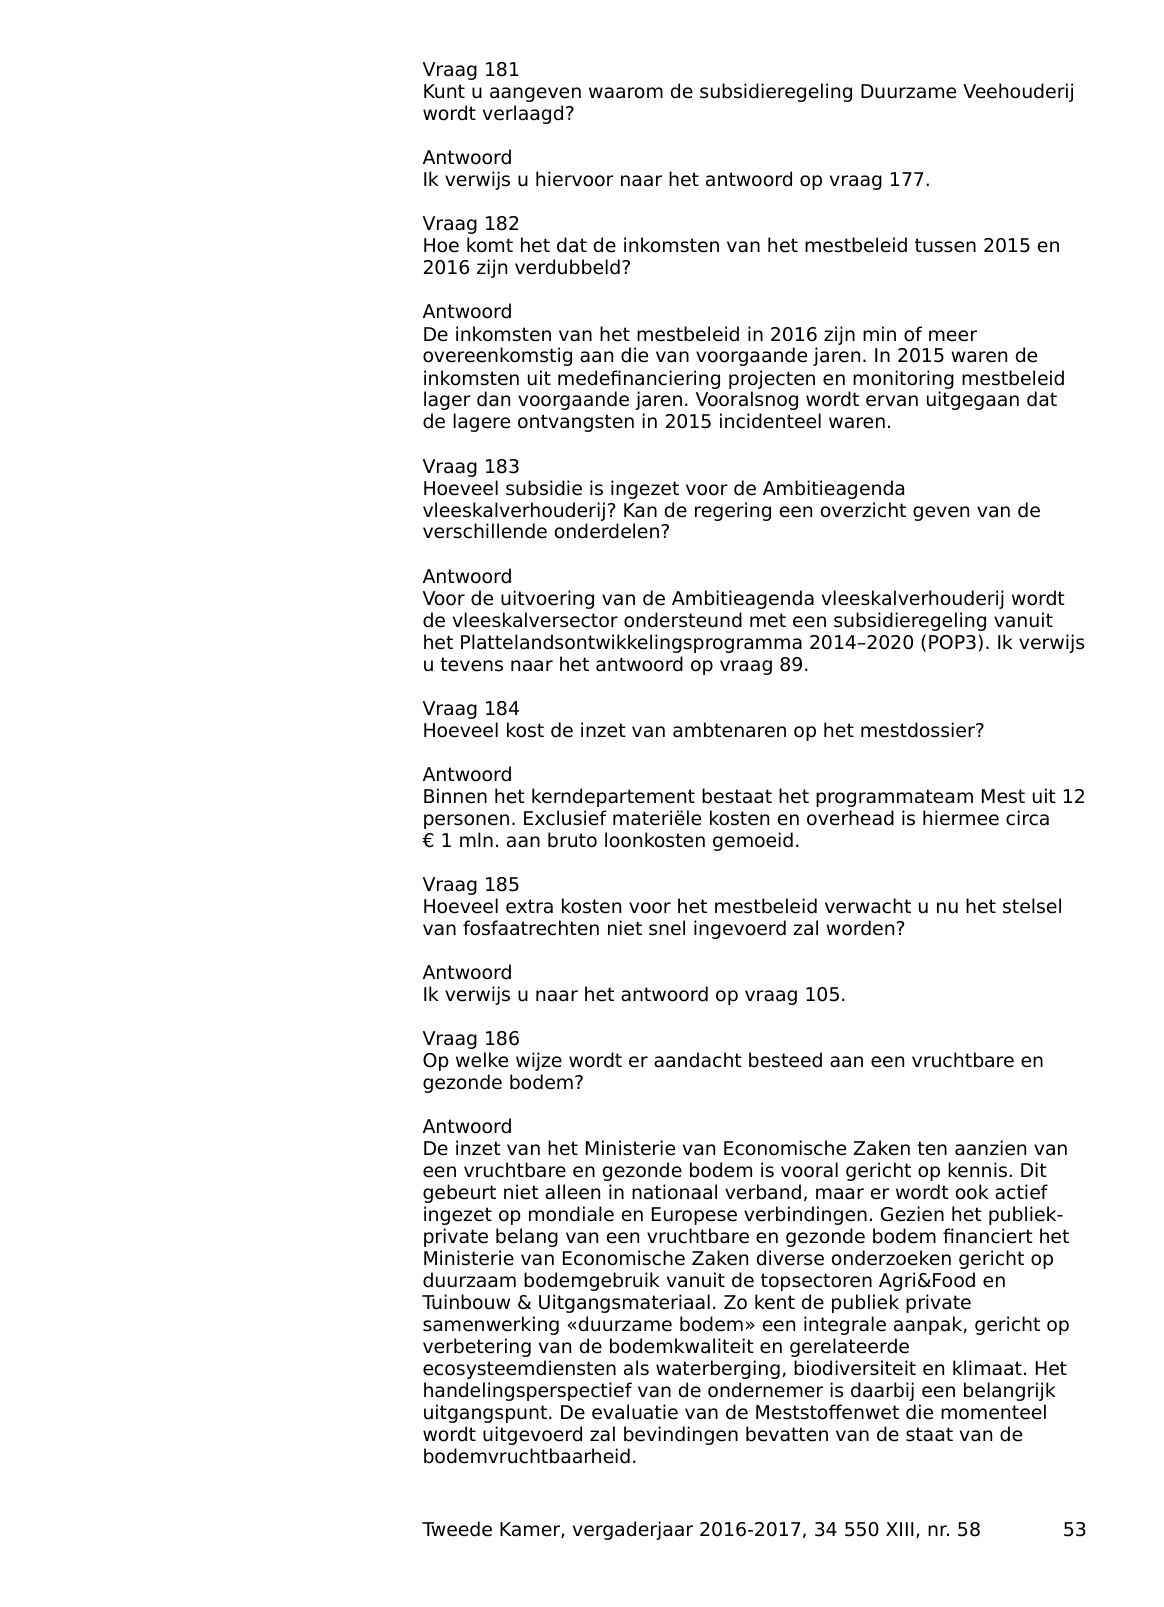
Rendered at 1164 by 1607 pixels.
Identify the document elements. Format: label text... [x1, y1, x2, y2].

text Vraag 185 [422, 874, 1087, 896]
text De inkomsten van het mestbeleid in 2016 zijn min of meer overeenkomstig aan die van voorgaande jaren. In 2015 waren de inkomsten uit medefinanciering projecten en monitoring mestbeleid lager dan voorgaande jaren. Vooralsnog wordt ervan uitgegaan dat de lagere ontvangsten in 2015 incidenteel waren. [422, 323, 1087, 433]
text Vraag 182 [422, 213, 1087, 235]
text Voor de uitvoering van de Ambitieagenda vleeskalverhouderij wordt de vleeskalversector ondersteund met een subsidieregeling vanuit het Plattelandsontwikkelingsprogramma 2014–2020 (POP3). Ik verwijs u tevens naar het antwoord op vraag 89. [422, 588, 1087, 676]
text Vraag 183 [422, 456, 1087, 477]
text Antwoord [422, 764, 1087, 786]
text Hoeveel kost de inzet van ambtenaren op het mestdossier? [422, 720, 1087, 742]
text Hoeveel subsidie is ingezet voor de Ambitieagenda vleeskalverhouderij? Kan de regering een overzicht geven van de verschillende onderdelen? [422, 477, 1087, 543]
text Hoeveel extra kosten voor het mestbeleid verwacht u nu het stelsel van fosfaatrechten niet snel ingevoerd zal worden? [422, 896, 1087, 940]
text Binnen het kerndepartement bestaat het programmateam Mest uit 12 personen. Exclusief materiële kosten en overhead is hiermee circa € 1 mln. aan bruto loonkosten gemoeid. [422, 786, 1087, 852]
text Antwoord [422, 566, 1087, 588]
text Antwoord [422, 962, 1087, 984]
text Kunt u aangeven waarom de subsidieregeling Duurzame Veehouderij wordt verlaagd? [422, 81, 1087, 125]
text Antwoord [422, 147, 1087, 169]
text Antwoord [422, 1116, 1087, 1138]
text Ik verwijs u hiervoor naar het antwoord op vraag 177. [422, 169, 1087, 191]
text Op welke wijze wordt er aandacht besteed aan een vruchtbare en gezonde bodem? [422, 1050, 1087, 1094]
text Antwoord [422, 301, 1087, 323]
text Ik verwijs u naar het antwoord op vraag 105. [422, 984, 1087, 1006]
text Vraag 181 [422, 59, 1087, 81]
text Vraag 186 [422, 1028, 1087, 1050]
text De inzet van het Ministerie van Economische Zaken ten aanzien van een vruchtbare en gezonde bodem is vooral gericht op kennis. Dit gebeurt niet alleen in nationaal verband, maar er wordt ook actief ingezet op mondiale en Europese verbindingen. Gezien het publiek-private belang van een vruchtbare en gezonde bodem financiert het Ministerie van Economische Zaken diverse onderzoeken gericht op duurzaam bodemgebruik vanuit de topsectoren Agri&Food en Tuinbouw & Uitgangsmateriaal. Zo kent de publiek private samenwerking «duurzame bodem» een integrale aanpak, gericht op verbetering van de bodemkwaliteit en gerelateerde ecosysteemdiensten als waterberging, biodiversiteit en klimaat. Het handelingsperspectief van de ondernemer is daarbij een belangrijk uitgangspunt. De evaluatie van de Meststoffenwet die momenteel wordt uitgevoerd zal bevindingen bevatten van de staat van de bodemvruchtbaarheid. [422, 1138, 1087, 1468]
text Vraag 184 [422, 698, 1087, 720]
text Hoe komt het dat de inkomsten van het mestbeleid tussen 2015 en 2016 zijn verdubbeld? [422, 235, 1087, 279]
